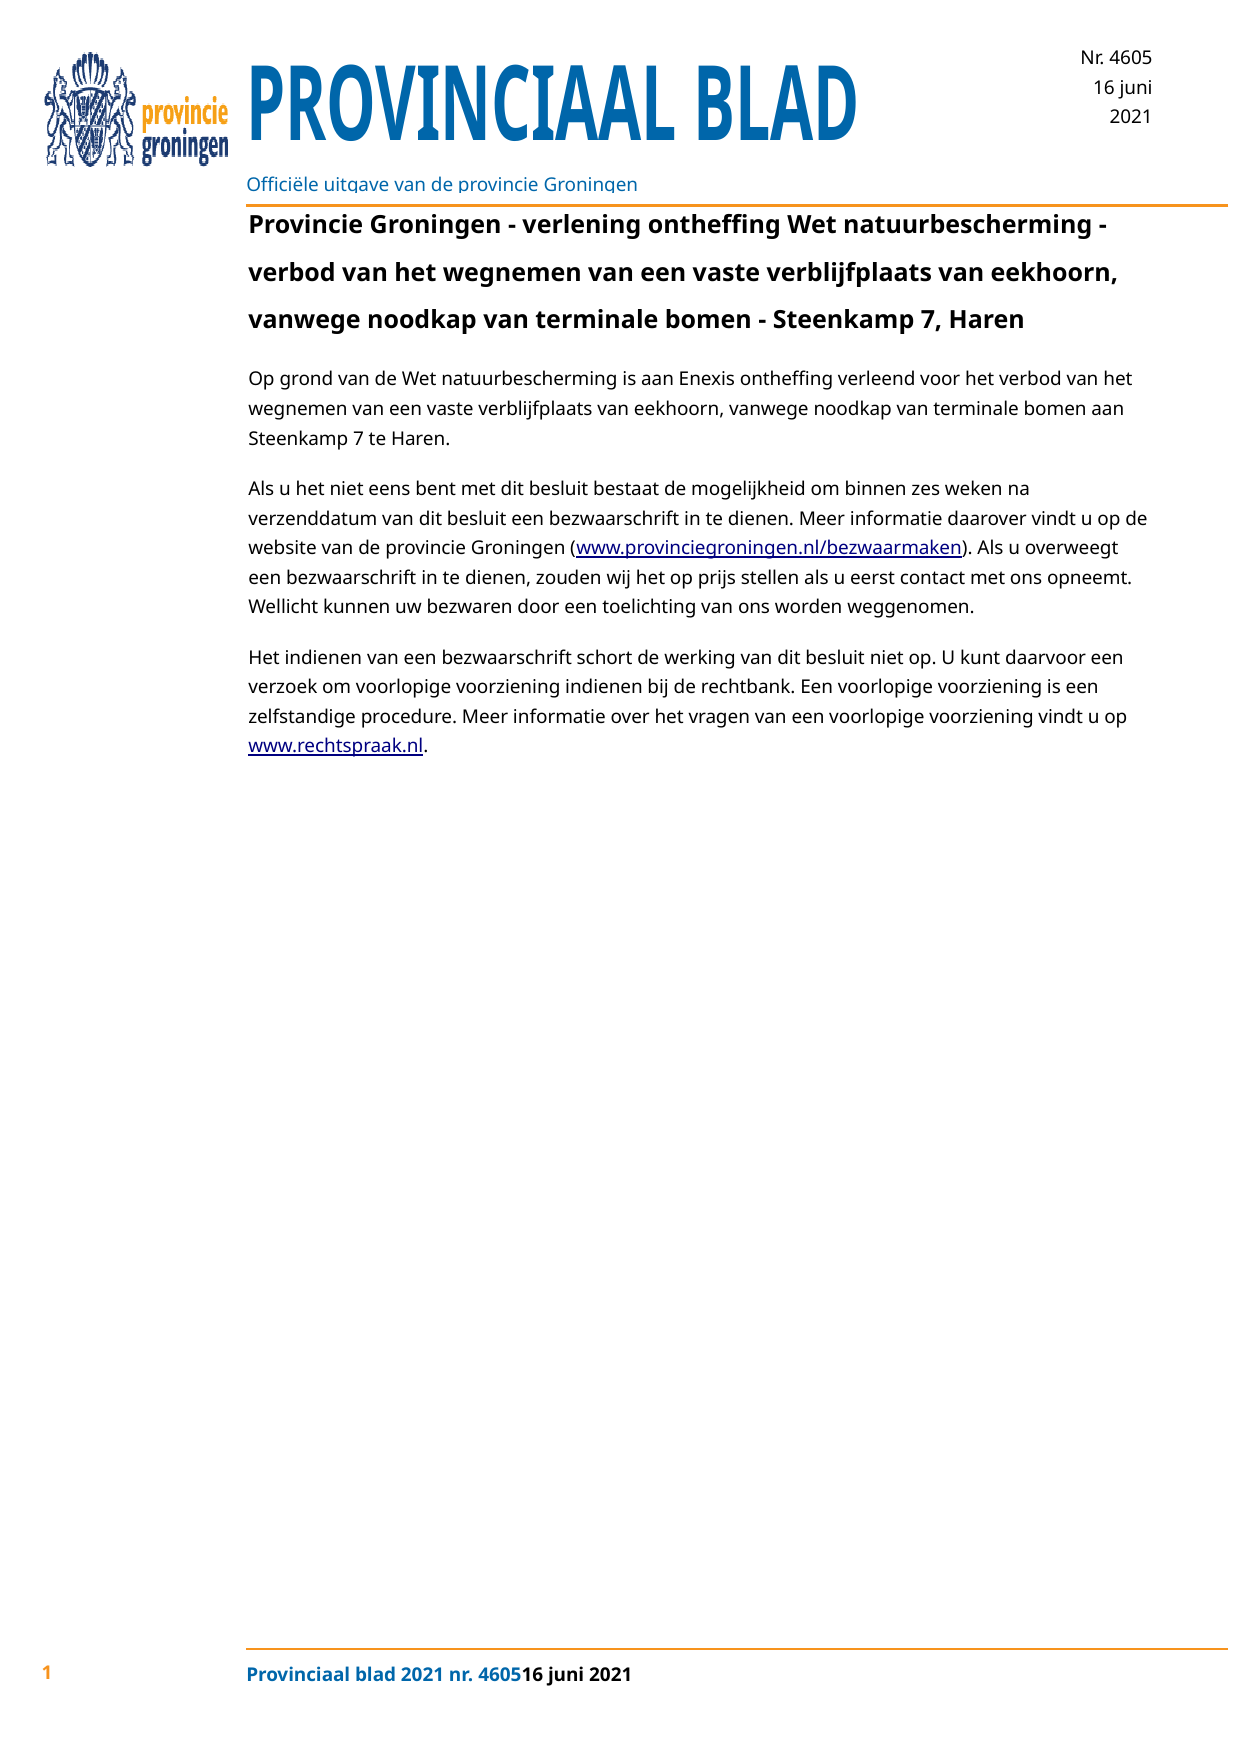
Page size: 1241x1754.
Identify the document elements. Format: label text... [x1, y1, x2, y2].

text Provincie Groningen - verlening ontheffing Wet natuurbescherming - verbod van het wegnemen van een vaste verblijfplaats van eekhoorn, vanwege noodkap van terminale bomen - Steenkamp 7, Haren [248, 207, 1152, 336]
text Het indienen van een bezwaarschrift schort de werking van dit besluit niet op. U kunt daarvoor een verzoek om voorlopige voorziening indienen bij de rechtbank. Een voorlopige voorziening is een zelfstandige procedure. Meer informatie over het vragen van een voorlopige voorziening vindt u op www.rechtspraak.nl. [248, 644, 1152, 758]
picture [41, 47, 231, 172]
text Als u het niet eens bent met dit besluit bestaat de mogelijkheid om binnen zes weken na verzenddatum van dit besluit een bezwaarschrift in te dienen. Meer informatie daarover vindt u op de website van de provincie Groningen (www.provinciegroningen.nl/bezwaarmaken). Als u overweegt een bezwaarschrift in te dienen, zouden wij het op prijs stellen als u eerst contact met ons opneemt. Wellicht kunnen uw bezwaren door een toelichting van ons worden weggenomen. [248, 475, 1152, 619]
text Op grond van de Wet natuurbescherming is aan Enexis ontheffing verleend voor het verbod van het wegnemen van een vaste verblijfplaats van eekhoorn, vanwege noodkap van terminale bomen aan Steenkamp 7 te Haren. [248, 366, 1152, 450]
